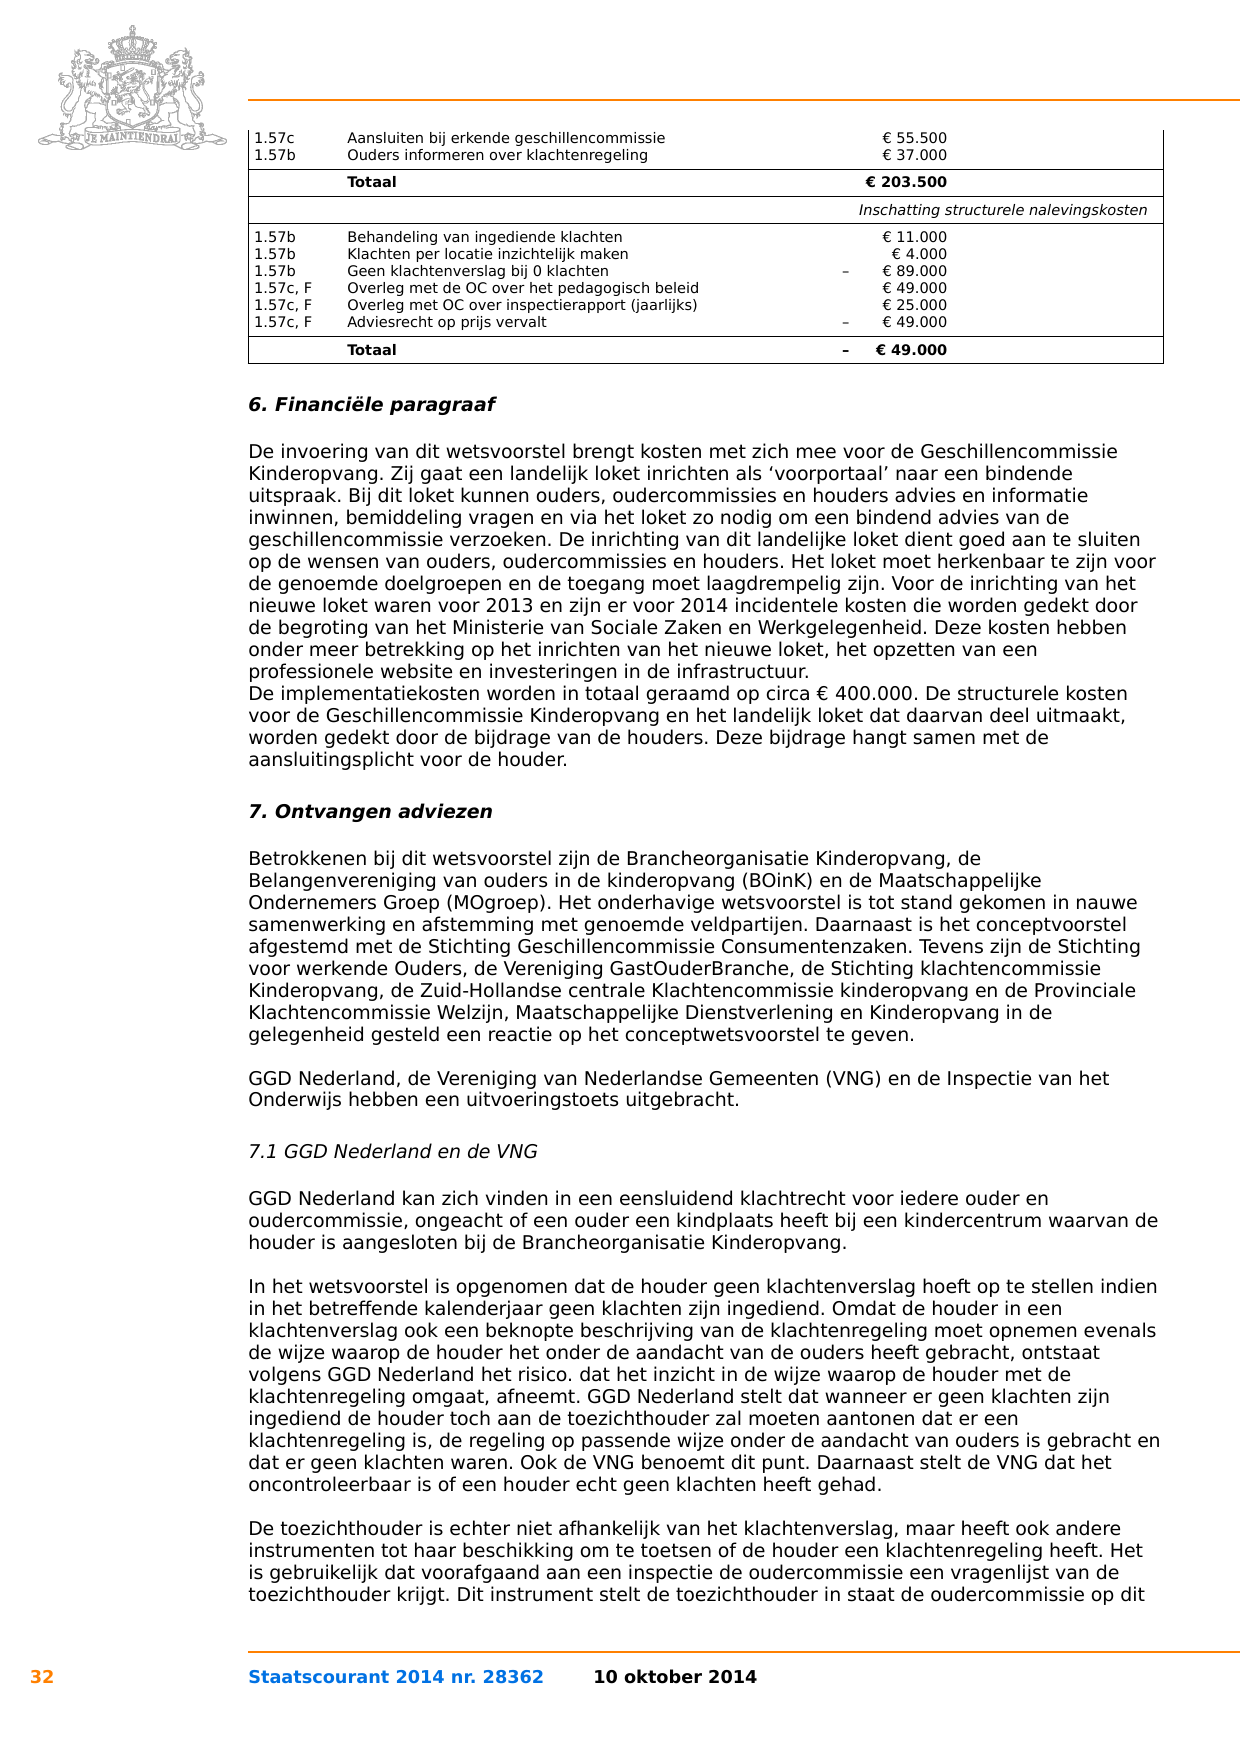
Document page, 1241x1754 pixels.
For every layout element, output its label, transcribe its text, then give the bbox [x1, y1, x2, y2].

table_cell [341, 197, 836, 223]
table_cell [836, 170, 853, 196]
subtitle 6. Financiële paragraaf [248, 394, 1163, 416]
table_cell 1.57b [249, 224, 341, 246]
table_cell [953, 246, 1163, 263]
table_cell Geen klachtenverslag bij 0 klachten [341, 263, 836, 280]
table_cell € 37.000 [853, 147, 953, 168]
table_cell [953, 130, 1163, 147]
table_cell Behandeling van ingediende klachten [341, 224, 836, 246]
table_cell € 25.000 [853, 297, 953, 314]
text GGD Nederland kan zich vinden in een eensluidend klachtrecht voor iedere ouder en oudercommissie, ongeacht of een ouder een kindplaats heeft bij een kindercentrum waarvan de houder is aangesloten bij de Brancheorganisatie Kinderopvang. [248, 1188, 1163, 1254]
table_cell € 55.500 [853, 130, 953, 147]
table_cell 1.57b [249, 147, 341, 168]
table_cell 1.57c, F [249, 280, 341, 297]
table_cell [836, 224, 853, 246]
table_cell [953, 337, 1163, 363]
subtitle 7. Ontvangen adviezen [248, 801, 1163, 823]
table_cell € 49.000 [853, 337, 953, 363]
table_cell € 4.000 [853, 246, 953, 263]
subtitle 7.1 GGD Nederland en de VNG [248, 1141, 1163, 1163]
table_cell [836, 197, 853, 223]
table_cell – [836, 263, 853, 280]
table_cell Overleg met de OC over het pedagogisch beleid [341, 280, 836, 297]
table_cell € 49.000 [853, 314, 953, 336]
table_cell 1.57c [249, 130, 341, 147]
table_cell [953, 147, 1163, 168]
text In het wetsvoorstel is opgenomen dat de houder geen klachtenverslag hoeft op te stellen indien in het betreffende kalenderjaar geen klachten zijn ingediend. Omdat de houder in een klachtenverslag ook een beknopte beschrijving van de klachtenregeling moet opnemen evenals de wijze waarop de houder het onder de aandacht van de ouders heeft gebracht, ontstaat volgens GGD Nederland het risico. dat het inzicht in de wijze waarop de houder met de klachtenregeling omgaat, afneemt. GGD Nederland stelt dat wanneer er geen klachten zijn ingediend de houder toch aan de toezichthouder zal moeten aantonen dat er een klachtenregeling is, de regeling op passende wijze onder de aandacht van ouders is gebracht en dat er geen klachten waren. Ook de VNG benoemt dit punt. Daarnaast stelt de VNG dat het oncontroleerbaar is of een houder echt geen klachten heeft gehad. [248, 1276, 1163, 1496]
table_cell 1.57b [249, 263, 341, 280]
text Betrokkenen bij dit wetsvoorstel zijn de Brancheorganisatie Kinderopvang, de Belangenvereniging van ouders in de kinderopvang (BOinK) en de Maatschappelijke Ondernemers Groep (MOgroep). Het onderhavige wetsvoorstel is tot stand gekomen in nauwe samenwerking en afstemming met genoemde veldpartijen. Daarnaast is het conceptvoorstel afgestemd met de Stichting Geschillencommissie Consumentenzaken. Tevens zijn de Stichting voor werkende Ouders, de Vereniging GastOuderBranche, de Stichting klachtencommissie Kinderopvang, de Zuid-Hollandse centrale Klachtencommissie kinderopvang en de Provinciale Klachtencommissie Welzijn, Maatschappelijke Dienstverlening en Kinderopvang in de gelegenheid gesteld een reactie op het conceptwetsvoorstel te geven. [248, 848, 1163, 1046]
table_cell Inschatting structurele nalevingskosten [853, 197, 1163, 223]
table_cell 1.57b [249, 246, 341, 263]
table_cell Aansluiten bij erkende geschillencommissie [341, 130, 836, 147]
table_cell [953, 297, 1163, 314]
table_cell [836, 297, 853, 314]
table_cell – [836, 337, 853, 363]
table_cell € 89.000 [853, 263, 953, 280]
table_cell [836, 130, 853, 147]
table_cell Totaal [341, 337, 836, 363]
text De toezichthouder is echter niet afhankelijk van het klachtenverslag, maar heeft ook andere instrumenten tot haar beschikking om te toetsen of de houder een klachtenregeling heeft. Het is gebruikelijk dat voorafgaand aan een inspectie de oudercommissie een vragenlijst van de toezichthouder krijgt. Dit instrument stelt de toezichthouder in staat de oudercommissie op dit [248, 1518, 1163, 1606]
table_cell [249, 197, 341, 223]
table_cell [249, 170, 341, 196]
table_cell [953, 263, 1163, 280]
table_cell [836, 246, 853, 263]
table_cell 1.57c, F [249, 297, 341, 314]
picture [38, 25, 227, 150]
table_cell € 11.000 [853, 224, 953, 246]
table_cell Adviesrecht op prijs vervalt [341, 314, 836, 336]
table_cell [953, 224, 1163, 246]
table_cell [953, 280, 1163, 297]
text GGD Nederland, de Vereniging van Nederlandse Gemeenten (VNG) en de Inspectie van het Onderwijs hebben een uitvoeringstoets uitgebracht. [248, 1067, 1163, 1111]
table_cell [953, 314, 1163, 336]
table_cell Klachten per locatie inzichtelijk maken [341, 246, 836, 263]
text De implementatiekosten worden in totaal geraamd op circa € 400.000. De structurele kosten voor de Geschillencommissie Kinderopvang en het landelijk loket dat daarvan deel uitmaakt, worden gedekt door de bijdrage van de houders. Deze bijdrage hangt samen met de aansluitingsplicht voor de houder. [248, 683, 1163, 771]
table_cell € 49.000 [853, 280, 953, 297]
text De invoering van dit wetsvoorstel brengt kosten met zich mee voor de Geschillencommissie Kinderopvang. Zij gaat een landelijk loket inrichten als ‘voorportaal’ naar een bindende uitspraak. Bij dit loket kunnen ouders, oudercommissies en houders advies en informatie inwinnen, bemiddeling vragen en via het loket zo nodig om een bindend advies van de geschillencommissie verzoeken. De inrichting van dit landelijke loket dient goed aan te sluiten op de wensen van ouders, oudercommissies en houders. Het loket moet herkenbaar te zijn voor de genoemde doelgroepen en de toegang moet laagdrempelig zijn. Voor de inrichting van het nieuwe loket waren voor 2013 en zijn er voor 2014 incidentele kosten die worden gedekt door de begroting van het Ministerie van Sociale Zaken en Werkgelegenheid. Deze kosten hebben onder meer betrekking op het inrichten van het nieuwe loket, het opzetten van een professionele website en investeringen in de infrastructuur. [248, 441, 1163, 683]
table_cell Totaal [341, 170, 836, 196]
table_cell – [836, 314, 853, 336]
table_cell [836, 147, 853, 168]
table_cell Ouders informeren over klachtenregeling [341, 147, 836, 168]
table_cell [249, 337, 341, 363]
table_cell 1.57c, F [249, 314, 341, 336]
table_cell [836, 280, 853, 297]
table_cell [953, 170, 1163, 196]
table_cell Overleg met OC over inspectierapport (jaarlijks) [341, 297, 836, 314]
table_cell € 203.500 [853, 170, 953, 196]
